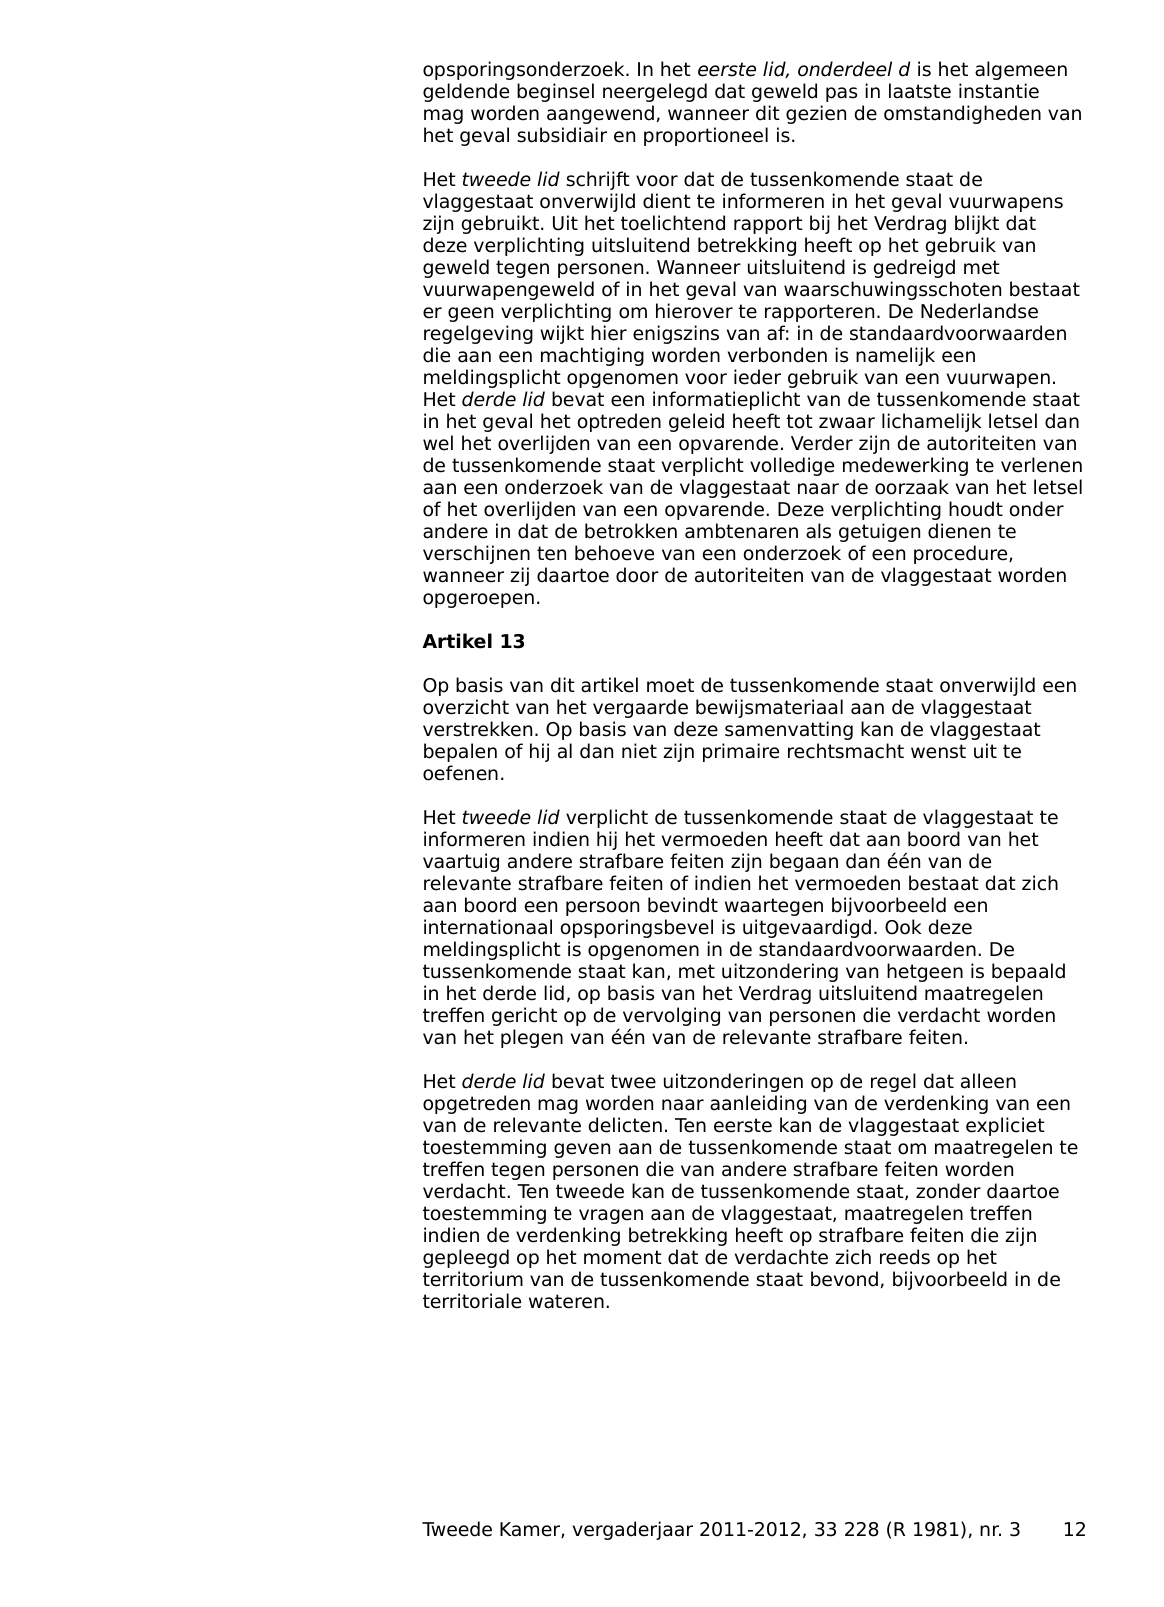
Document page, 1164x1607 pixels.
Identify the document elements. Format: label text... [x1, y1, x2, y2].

text Het tweede lid verplicht de tussenkomende staat de vlaggestaat te informeren indien hij het vermoeden heeft dat aan boord van het vaartuig andere strafbare feiten zijn begaan dan één van de relevante strafbare feiten of indien het vermoeden bestaat dat zich aan boord een persoon bevindt waartegen bijvoorbeeld een internationaal opsporingsbevel is uitgevaardigd. Ook deze meldingsplicht is opgenomen in de standaardvoorwaarden. De tussenkomende staat kan, met uitzondering van hetgeen is bepaald in het derde lid, op basis van het Verdrag uitsluitend maatregelen treffen gericht op de vervolging van personen die verdacht worden van het plegen van één van de relevante strafbare feiten. [422, 807, 1087, 1049]
text Op basis van dit artikel moet de tussenkomende staat onverwijld een overzicht van het vergaarde bewijsmateriaal aan de vlaggestaat verstrekken. Op basis van deze samenvatting kan de vlaggestaat bepalen of hij al dan niet zijn primaire rechtsmacht wenst uit te oefenen. [422, 675, 1087, 785]
text Het derde lid bevat een informatieplicht van de tussenkomende staat in het geval het optreden geleid heeft tot zwaar lichamelijk letsel dan wel het overlijden van een opvarende. Verder zijn de autoriteiten van de tussenkomende staat verplicht volledige medewerking te verlenen aan een onderzoek van de vlaggestaat naar de oorzaak van het letsel of het overlijden van een opvarende. Deze verplichting houdt onder andere in dat de betrokken ambtenaren als getuigen dienen te verschijnen ten behoeve van een onderzoek of een procedure, wanneer zij daartoe door de autoriteiten van de vlaggestaat worden opgeroepen. [422, 389, 1087, 609]
text opsporingsonderzoek. In het eerste lid, onderdeel d is het algemeen geldende beginsel neergelegd dat geweld pas in laatste instantie mag worden aangewend, wanneer dit gezien de omstandigheden van het geval subsidiair en proportioneel is. [422, 59, 1087, 147]
subtitle Artikel 13 [422, 631, 1087, 653]
text Het tweede lid schrijft voor dat de tussenkomende staat de vlaggestaat onverwijld dient te informeren in het geval vuurwapens zijn gebruikt. Uit het toelichtend rapport bij het Verdrag blijkt dat deze verplichting uitsluitend betrekking heeft op het gebruik van geweld tegen personen. Wanneer uitsluitend is gedreigd met vuurwapengeweld of in het geval van waarschuwingsschoten bestaat er geen verplichting om hierover te rapporteren. De Nederlandse regelgeving wijkt hier enigszins van af: in de standaardvoorwaarden die aan een machtiging worden verbonden is namelijk een meldingsplicht opgenomen voor ieder gebruik van een vuurwapen. [422, 169, 1087, 389]
text Het derde lid bevat twee uitzonderingen op de regel dat alleen opgetreden mag worden naar aanleiding van de verdenking van een van de relevante delicten. Ten eerste kan de vlaggestaat expliciet toestemming geven aan de tussenkomende staat om maatregelen te treffen tegen personen die van andere strafbare feiten worden verdacht. Ten tweede kan de tussenkomende staat, zonder daartoe toestemming te vragen aan de vlaggestaat, maatregelen treffen indien de verdenking betrekking heeft op strafbare feiten die zijn gepleegd op het moment dat de verdachte zich reeds op het territorium van de tussenkomende staat bevond, bijvoorbeeld in de territoriale wateren. [422, 1071, 1087, 1313]
